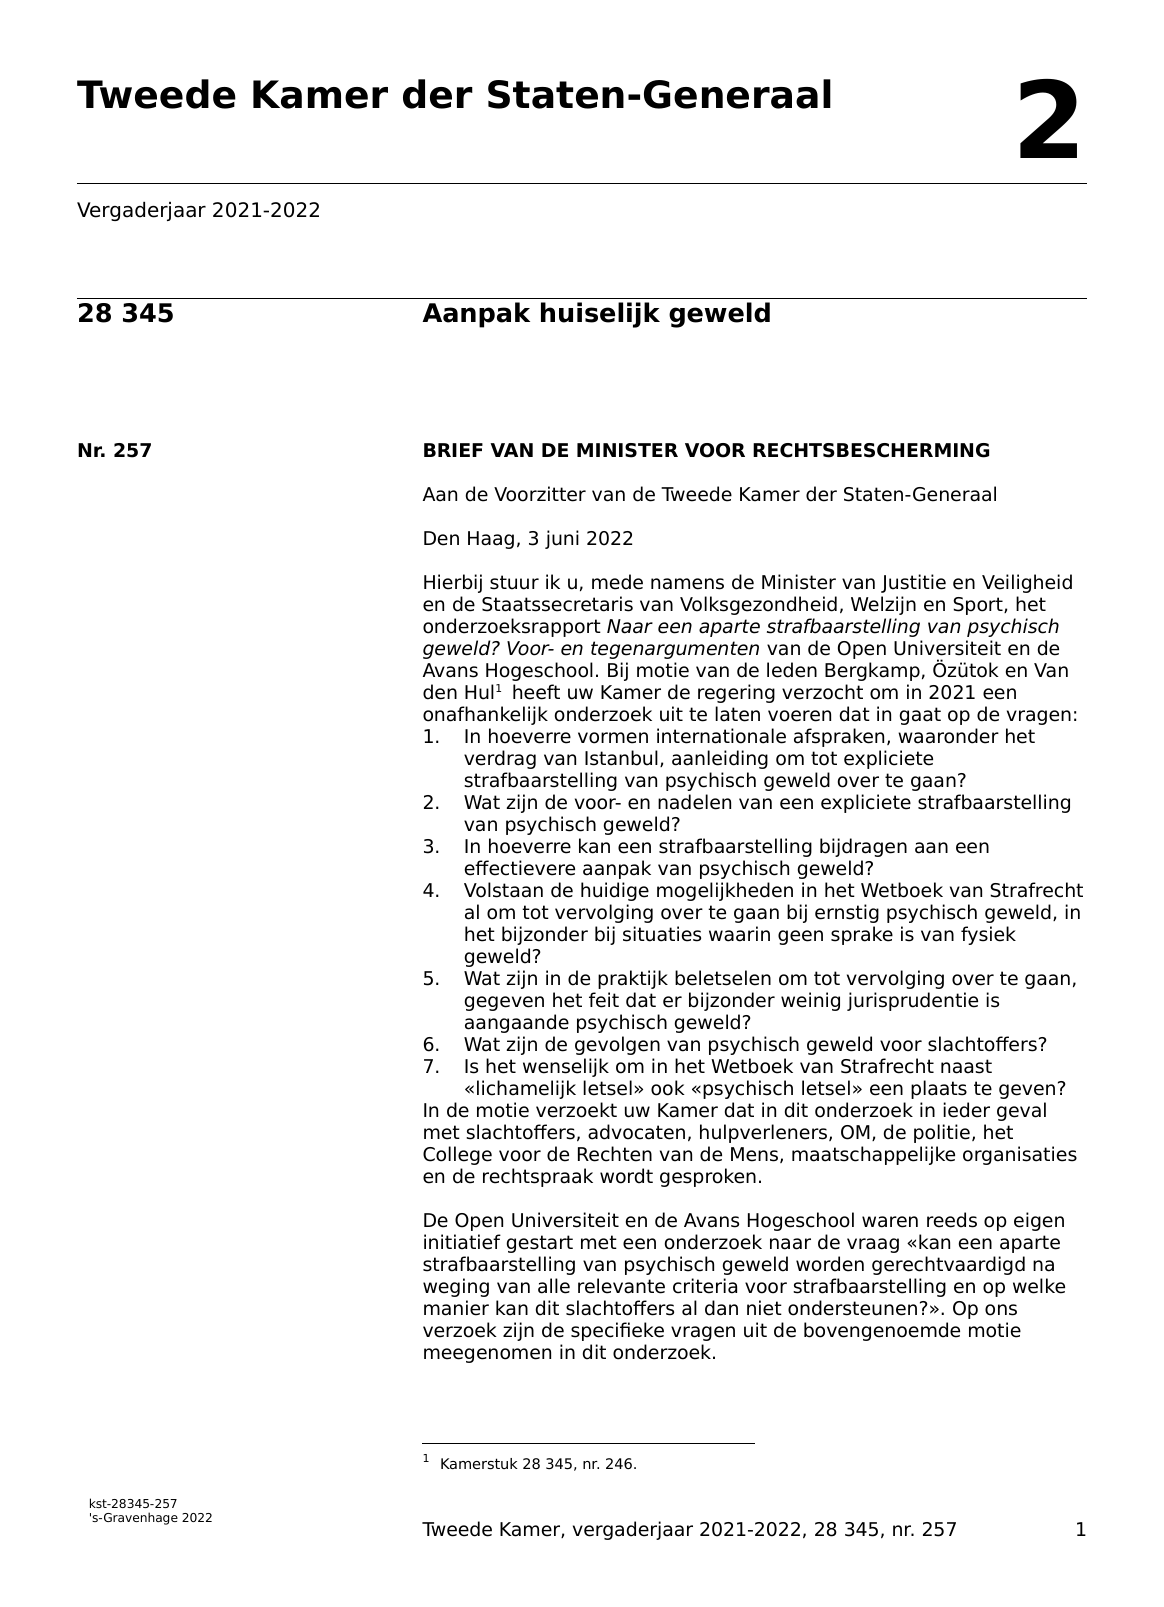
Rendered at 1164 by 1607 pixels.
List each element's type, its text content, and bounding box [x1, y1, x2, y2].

table_cell Vergaderjaar 2021-2022 [77, 184, 1087, 298]
text De Open Universiteit en de Avans Hogeschool waren reeds op eigen initiatief gestart met een onderzoek naar de vraag «kan een aparte strafbaarstelling van psychisch geweld worden gerechtvaardigd na weging van alle relevante criteria voor strafbaarstelling en op welke manier kan dit slachtoffers al dan niet ondersteunen?». Op ons verzoek zijn de specifieke vragen uit de bovengenoemde motie meegenomen in dit onderzoek. [422, 1210, 1087, 1364]
text 5. Wat zijn in de praktijk beletselen om tot vervolging over te gaan, gegeven het feit dat er bijzonder weinig jurisprudentie is aangaande psychisch geweld? [422, 968, 1087, 1034]
text kst-28345-257 [88, 1497, 323, 1511]
text 7. Is het wenselijk om in het Wetboek van Strafrecht naast «lichamelijk letsel» ook «psychisch letsel» een plaats te geven? [422, 1056, 1087, 1100]
text 3. In hoeverre kan een strafbaarstelling bijdragen aan een effectievere aanpak van psychisch geweld? [422, 836, 1087, 880]
subtitle Nr. 257 BRIEF VAN DE MINISTER VOOR RECHTSBESCHERMING [77, 440, 1087, 462]
table_header Tweede Kamer der Staten-Generaal [77, 59, 886, 183]
text Den Haag, 3 juni 2022 [422, 528, 1087, 550]
text Aan de Voorzitter van de Tweede Kamer der Staten-Generaal [422, 484, 1087, 506]
subtitle 28 345 Aanpak huiselijk geweld [77, 299, 1087, 329]
text 2. Wat zijn de voor- en nadelen van een expliciete strafbaarstelling van psychisch geweld? [422, 792, 1087, 836]
text Kamerstuk 28 345, nr. 246. [422, 1452, 1087, 1474]
table_header 2 [886, 59, 1087, 183]
text 's-Gravenhage 2022 [88, 1511, 323, 1525]
text 1. In hoeverre vormen internationale afspraken, waaronder het verdrag van Istanbul, aanleiding om tot expliciete strafbaarstelling van psychisch geweld over te gaan? [422, 726, 1087, 792]
text 4. Volstaan de huidige mogelijkheden in het Wetboek van Strafrecht al om tot vervolging over te gaan bij ernstig psychisch geweld, in het bijzonder bij situaties waarin geen sprake is van fysiek geweld? [422, 880, 1087, 968]
text Hierbij stuur ik u, mede namens de Minister van Justitie en Veiligheid en de Staatssecretaris van Volksgezondheid, Welzijn en Sport, het onderzoeksrapport Naar een aparte strafbaarstelling van psychisch geweld? Voor- en tegenargumenten van de Open Universiteit en de Avans Hogeschool. Bij motie van de leden Bergkamp, Özütok en Van den Hul heeft uw Kamer de regering verzocht om in 2021 een onafhankelijk onderzoek uit te laten voeren dat in gaat op de vragen: [422, 572, 1087, 726]
text 6. Wat zijn de gevolgen van psychisch geweld voor slachtoffers? [422, 1034, 1087, 1056]
text In de motie verzoekt uw Kamer dat in dit onderzoek in ieder geval met slachtoffers, advocaten, hulpverleners, OM, de politie, het College voor de Rechten van de Mens, maatschappelijke organisaties en de rechtspraak wordt gesproken. [422, 1100, 1087, 1188]
